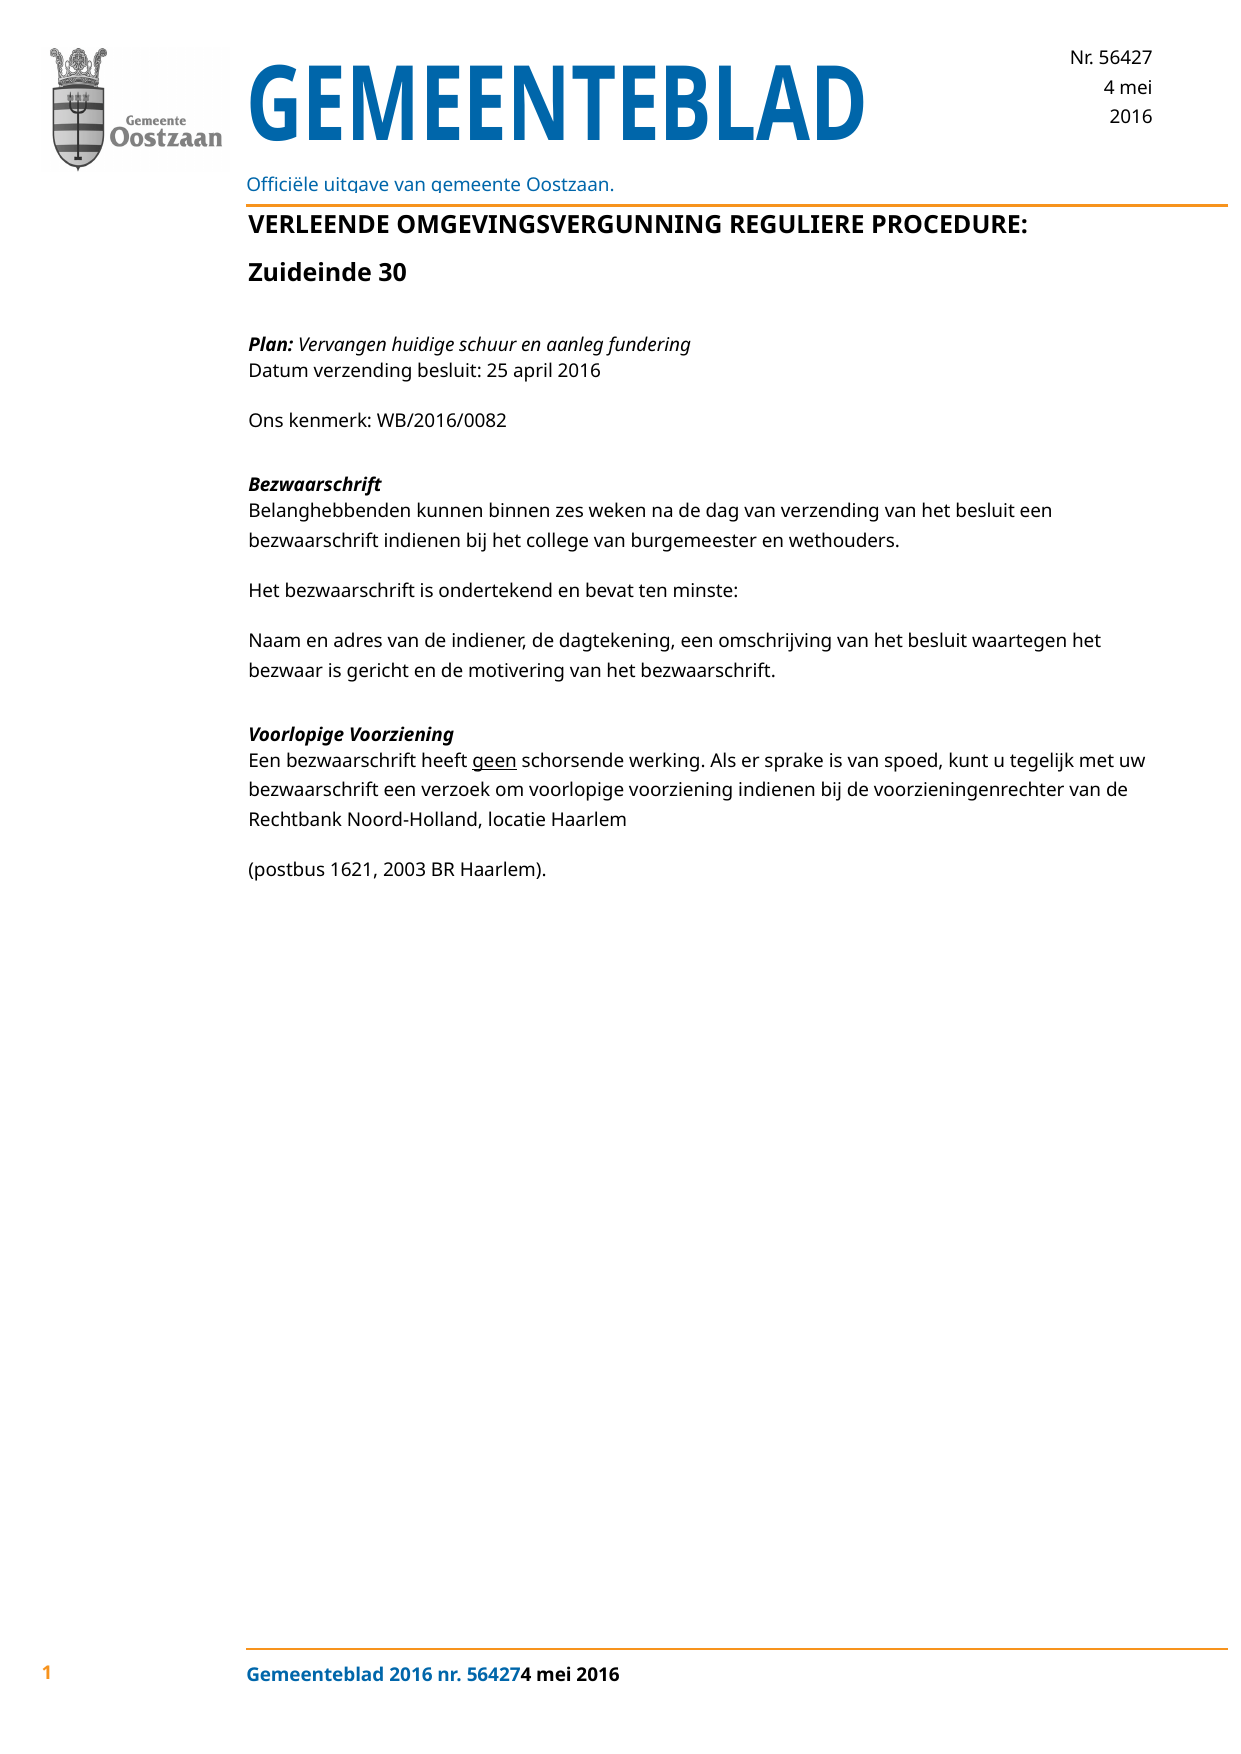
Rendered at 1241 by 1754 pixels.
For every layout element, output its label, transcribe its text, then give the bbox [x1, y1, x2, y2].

text Datum verzending besluit: 25 april 2016 [248, 357, 1152, 383]
text (postbus 1621, 2003 BR Haarlem). [248, 857, 1152, 882]
text Een bezwaarschrift heeft geen schorsende werking. Als er sprake is van spoed, kunt u tegelijk met uw bezwaarschrift een verzoek om voorlopige voorziening indienen bij de voorzieningenrechter van de Rechtbank Noord-Holland, locatie Haarlem [248, 747, 1152, 832]
text Belanghebbenden kunnen binnen zes weken na de dag van verzending van het besluit een bezwaarschrift indienen bij het college van burgemeester en wethouders. [248, 497, 1152, 553]
text VERLEENDE OMGEVINGSVERGUNNING REGULIERE PROCEDURE: Zuideinde 30 [248, 207, 1152, 288]
text Het bezwaarschrift is ondertekend en bevat ten minste: [248, 577, 1152, 603]
text Voorlopige Voorziening [248, 721, 1152, 747]
picture [41, 47, 231, 172]
text Ons kenmerk: WB/2016/0082 [248, 408, 1152, 433]
text Plan: Vervangen huidige schuur en aanleg fundering [248, 331, 1152, 357]
text Bezwaarschrift [248, 472, 1152, 497]
text Naam en adres van de indiener, de dagtekening, een omschrijving van het besluit waartegen het bezwaar is gericht en de motivering van het bezwaarschrift. [248, 628, 1152, 683]
